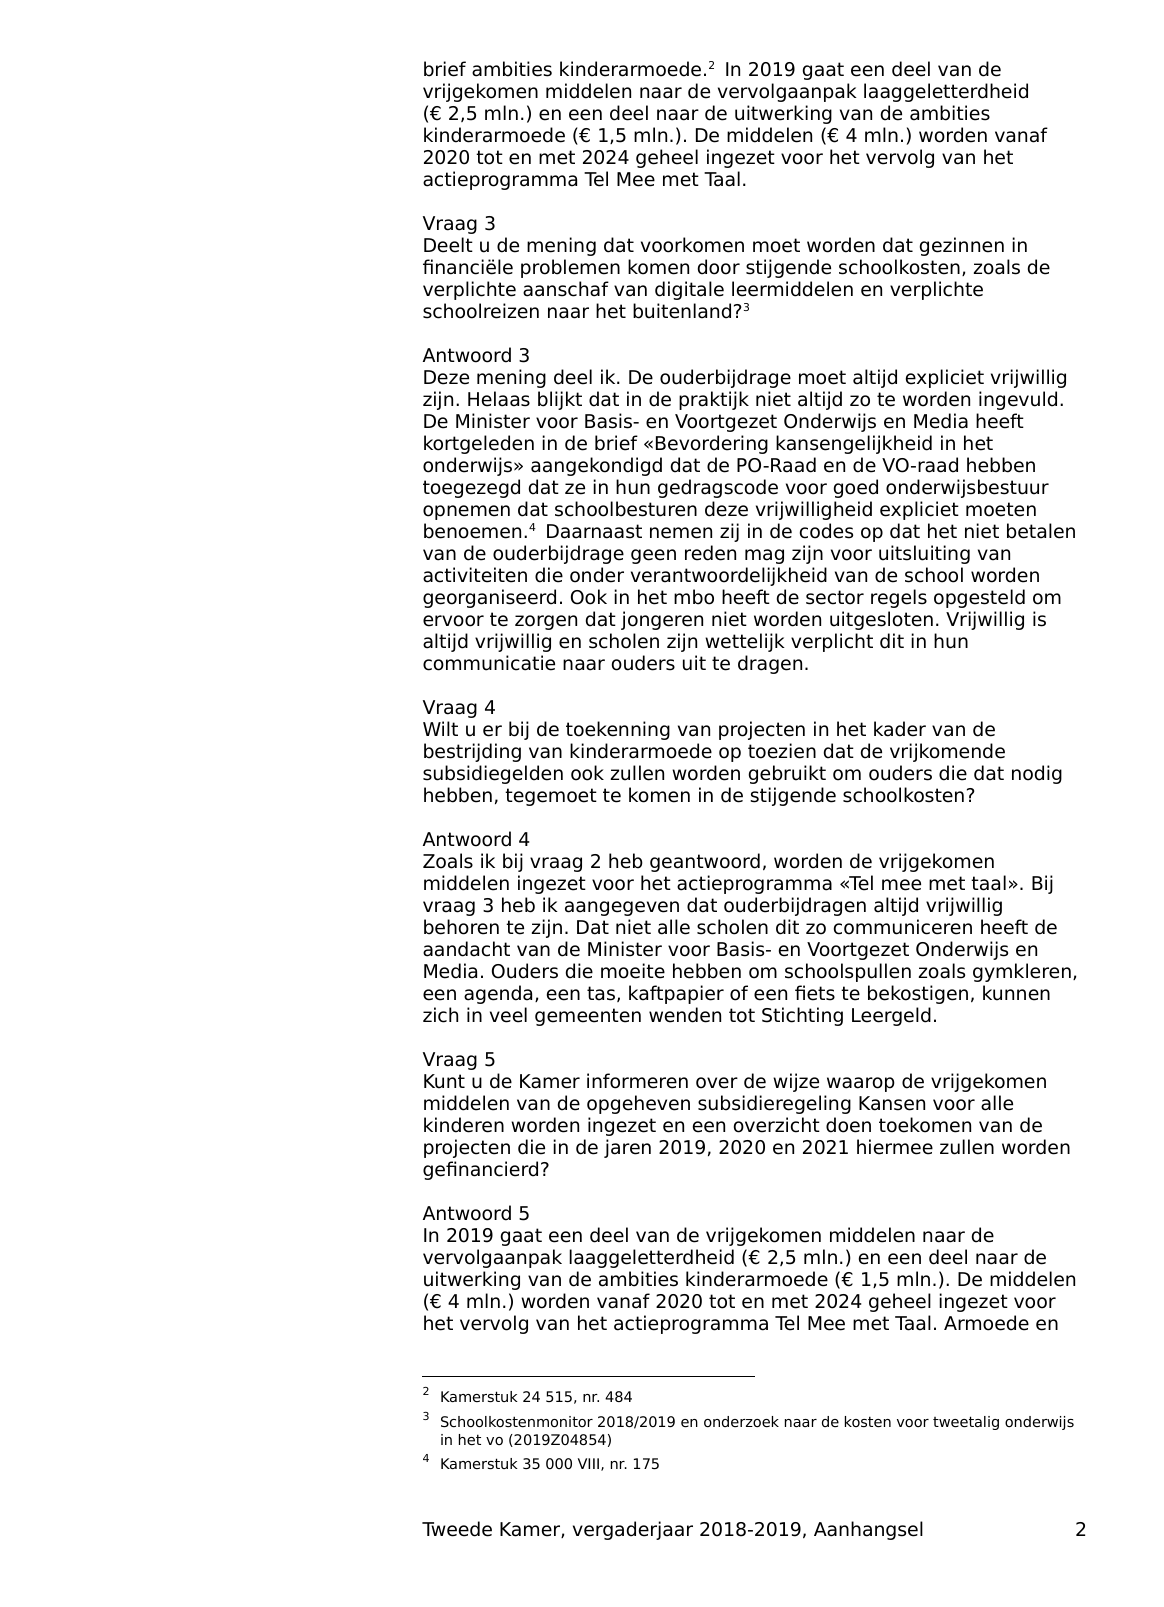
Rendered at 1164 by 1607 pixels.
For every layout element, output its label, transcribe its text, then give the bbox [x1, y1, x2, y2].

text In 2019 gaat een deel van de vrijgekomen middelen naar de vervolgaanpak laaggeletterdheid (€ 2,5 mln.) en een deel naar de uitwerking van de ambities kinderarmoede (€ 1,5 mln.). De middelen (€ 4 mln.) worden vanaf 2020 tot en met 2024 geheel ingezet voor het vervolg van het actieprogramma Tel Mee met Taal. Armoede en [422, 1225, 1087, 1335]
text Antwoord 5 [422, 1203, 1087, 1225]
text Kunt u de Kamer informeren over de wijze waarop de vrijgekomen middelen van de opgeheven subsidieregeling Kansen voor alle kinderen worden ingezet en een overzicht doen toekomen van de projecten die in de jaren 2019, 2020 en 2021 hiermee zullen worden gefinancierd? [422, 1071, 1087, 1181]
text Deelt u de mening dat voorkomen moet worden dat gezinnen in financiële problemen komen door stijgende schoolkosten, zoals de verplichte aanschaf van digitale leermiddelen en verplichte schoolreizen naar het buitenland? [422, 235, 1087, 323]
text Zoals ik bij vraag 2 heb geantwoord, worden de vrijgekomen middelen ingezet voor het actieprogramma «Tel mee met taal». Bij vraag 3 heb ik aangegeven dat ouderbijdragen altijd vrijwillig behoren te zijn. Dat niet alle scholen dit zo communiceren heeft de aandacht van de Minister voor Basis- en Voortgezet Onderwijs en Media. Ouders die moeite hebben om schoolspullen zoals gymkleren, een agenda, een tas, kaftpapier of een fiets te bekostigen, kunnen zich in veel gemeenten wenden tot Stichting Leergeld. [422, 851, 1087, 1027]
text Vraag 4 [422, 697, 1087, 719]
text Wilt u er bij de toekenning van projecten in het kader van de bestrijding van kinderarmoede op toezien dat de vrijkomende subsidiegelden ook zullen worden gebruikt om ouders die dat nodig hebben, tegemoet te komen in de stijgende schoolkosten? [422, 719, 1087, 807]
text Antwoord 3 [422, 345, 1087, 367]
text Deze mening deel ik. De ouderbijdrage moet altijd expliciet vrijwillig zijn. Helaas blijkt dat in de praktijk niet altijd zo te worden ingevuld. De Minister voor Basis- en Voortgezet Onderwijs en Media heeft kortgeleden in de brief «Bevordering kansengelijkheid in het onderwijs» aangekondigd dat de PO-Raad en de VO-raad hebben toegezegd dat ze in hun gedragscode voor goed onderwijsbestuur opnemen dat schoolbesturen deze vrijwilligheid expliciet moeten benoemen. Daarnaast nemen zij in de codes op dat het niet betalen van de ouderbijdrage geen reden mag zijn voor uitsluiting van activiteiten die onder verantwoordelijkheid van de school worden georganiseerd. Ook in het mbo heeft de sector regels opgesteld om ervoor te zorgen dat jongeren niet worden uitgesloten. Vrijwillig is altijd vrijwillig en scholen zijn wettelijk verplicht dit in hun communicatie naar ouders uit te dragen. [422, 367, 1087, 675]
text brief ambities kinderarmoede. In 2019 gaat een deel van de vrijgekomen middelen naar de vervolgaanpak laaggeletterdheid (€ 2,5 mln.) en een deel naar de uitwerking van de ambities kinderarmoede (€ 1,5 mln.). De middelen (€ 4 mln.) worden vanaf 2020 tot en met 2024 geheel ingezet voor het vervolg van het actieprogramma Tel Mee met Taal. [422, 59, 1087, 191]
text Kamerstuk 35 000 VIII, nr. 175 [422, 1452, 1087, 1474]
text Vraag 5 [422, 1049, 1087, 1071]
text Vraag 3 [422, 213, 1087, 235]
text Antwoord 4 [422, 829, 1087, 851]
text Kamerstuk 24 515, nr. 484 [422, 1385, 1087, 1407]
text Schoolkostenmonitor 2018/2019 en onderzoek naar de kosten voor tweetalig onderwijs in het vo (2019Z04854) [422, 1410, 1087, 1449]
